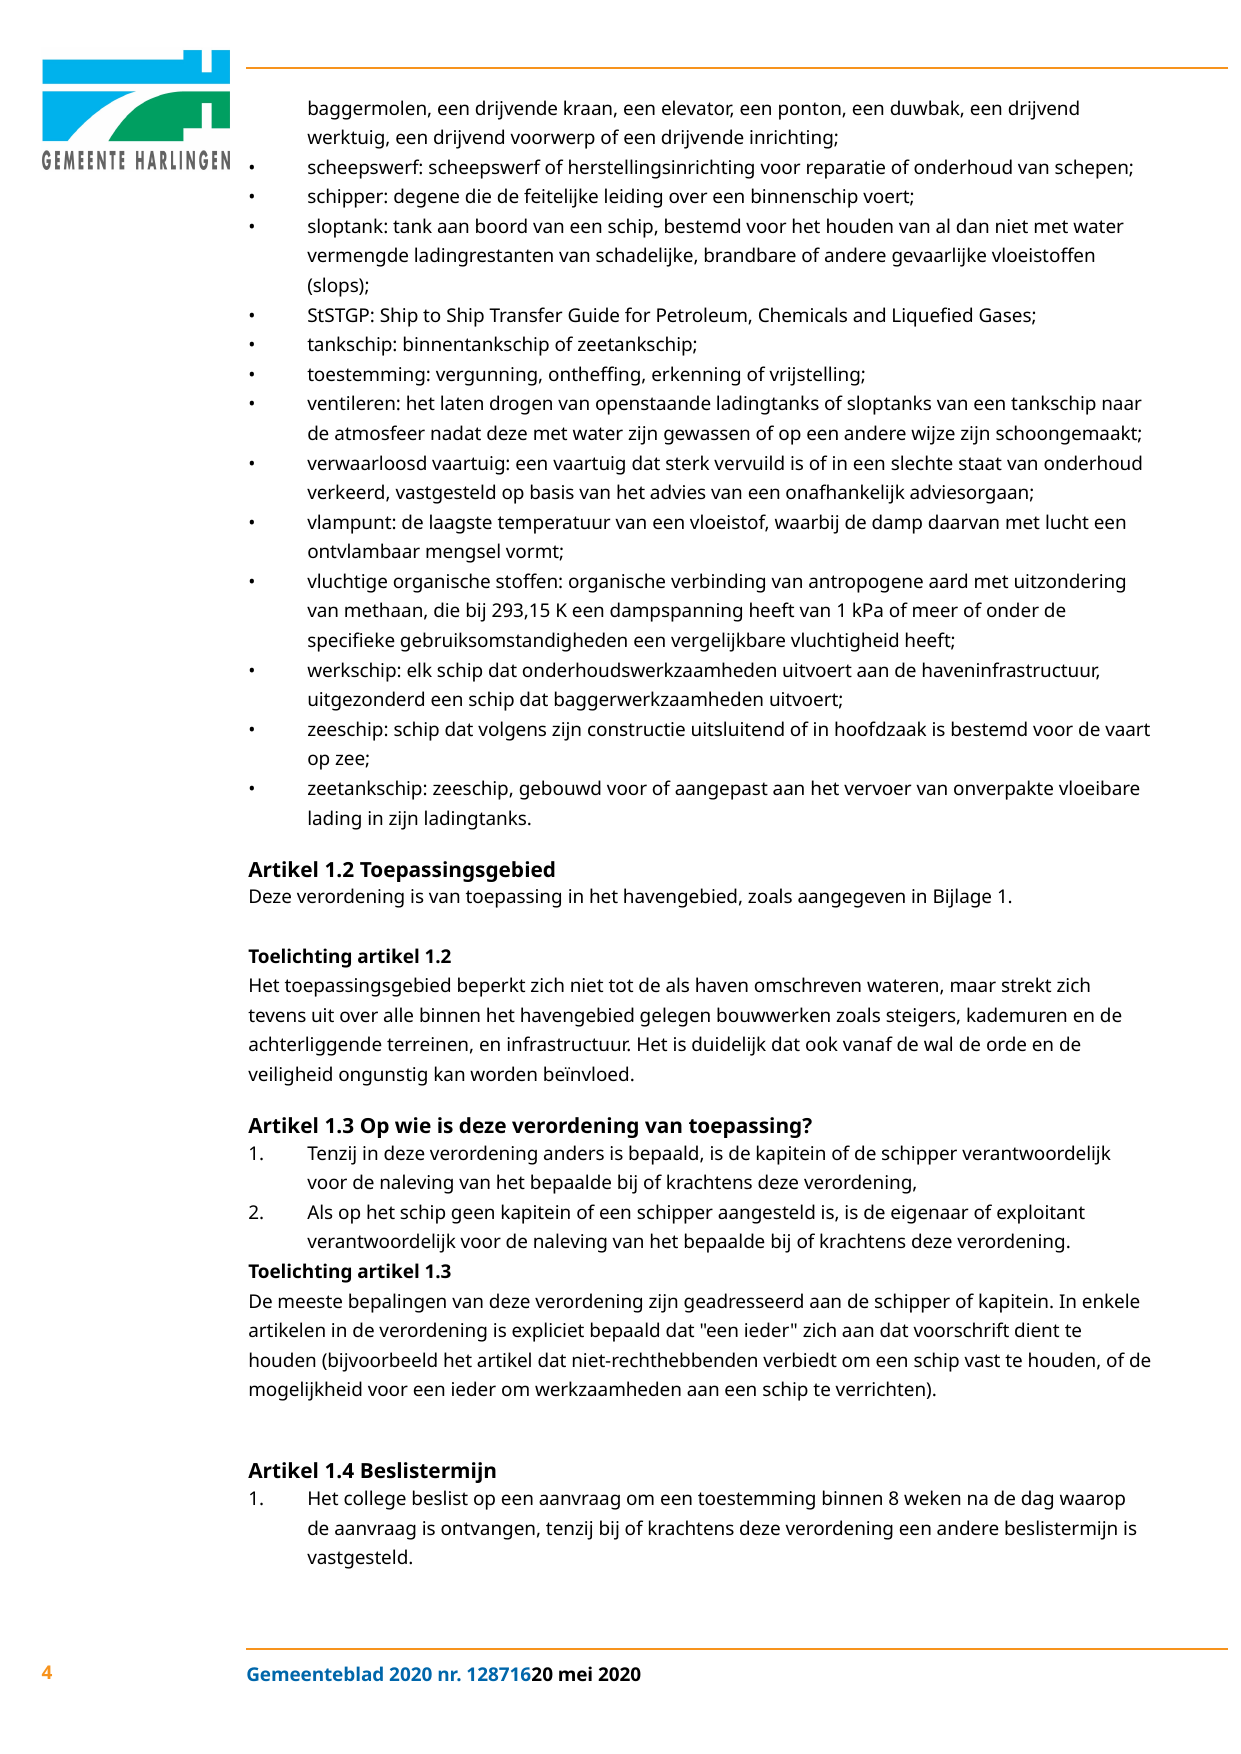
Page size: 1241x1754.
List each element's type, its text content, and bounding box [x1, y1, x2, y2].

list vlampunt: de laagste temperatuur van een vloeistof, waarbij de damp daarvan met lucht een ontvlambaar mengsel vormt; [248, 509, 1152, 564]
text Artikel 1.3 Op wie is deze verordening van toepassing? [248, 1112, 1152, 1140]
text Deze verordening is van toepassing in het havengebied, zoals aangegeven in Bijlage 1. [248, 884, 1152, 909]
text Het toepassingsgebied beperkt zich niet tot de als haven omschreven wateren, maar strekt zich tevens uit over alle binnen het havengebied gelegen bouwwerken zoals steigers, kademuren en de achterliggende terreinen, en infrastructuur. Het is duidelijk dat ook vanaf de wal de orde en de veiligheid ongunstig kan worden beïnvloed. [248, 972, 1152, 1087]
list baggermolen, een drijvende kraan, een elevator, een ponton, een duwbak, een drijvend werktuig, een drijvend voorwerp of een drijvende inrichting; [248, 95, 1152, 150]
list tankschip: binnentankschip of zeetankschip; [248, 331, 1152, 357]
text Artikel 1.2 Toepassingsgebied [248, 855, 1152, 884]
text De meeste bepalingen van deze verordening zijn geadresseerd aan de schipper of kapitein. In enkele artikelen in de verordening is expliciet bepaald dat "een ieder" zich aan dat voorschrift dient te houden (bijvoorbeeld het artikel dat niet-rechthebbenden verbiedt om een schip vast te houden, of de mogelijkheid voor een ieder om werkzaamheden aan een schip te verrichten). [248, 1288, 1152, 1402]
list zeetankschip: zeeschip, gebouwd voor of aangepast aan het vervoer van onverpakte vloeibare lading in zijn ladingtanks. [248, 775, 1152, 831]
list sloptank: tank aan boord van een schip, bestemd voor het houden van al dan niet met water vermengde ladingrestanten van schadelijke, brandbare of andere gevaarlijke vloeistoffen (slops); [248, 213, 1152, 298]
list ventileren: het laten drogen van openstaande ladingtanks of sloptanks van een tankschip naar de atmosfeer nadat deze met water zijn gewassen of op een andere wijze zijn schoongemaakt; [248, 391, 1152, 446]
text Toelichting artikel 1.3 [248, 1258, 1152, 1284]
list werkschip: elk schip dat onderhoudswerkzaamheden uitvoert aan de haveninfrastructuur, uitgezonderd een schip dat baggerwerkzaamheden uitvoert; [248, 657, 1152, 712]
list Als op het schip geen kapitein of een schipper aangesteld is, is de eigenaar of exploitant verantwoordelijk voor de naleving van het bepaalde bij of krachtens deze verordening. [248, 1199, 1152, 1254]
list vluchtige organische stoffen: organische verbinding van antropogene aard met uitzondering van methaan, die bij 293,15 K een dampspanning heeft van 1 kPa of meer of onder de specifieke gebruiksomstandigheden een vergelijkbare vluchtigheid heeft; [248, 568, 1152, 653]
picture [41, 47, 231, 172]
list Tenzij in deze verordening anders is bepaald, is de kapitein of de schipper verantwoordelijk voor de naleving van het bepaalde bij of krachtens deze verordening, [248, 1140, 1152, 1195]
list StSTGP: Ship to Ship Transfer Guide for Petroleum, Chemicals and Liquefied Gases; [248, 302, 1152, 328]
list zeeschip: schip dat volgens zijn constructie uitsluitend of in hoofdzaak is bestemd voor de vaart op zee; [248, 716, 1152, 771]
list toestemming: vergunning, ontheffing, erkenning of vrijstelling; [248, 361, 1152, 387]
list verwaarloosd vaartuig: een vaartuig dat sterk vervuild is of in een slechte staat van onderhoud verkeerd, vastgesteld op basis van het advies van een onafhankelijk adviesorgaan; [248, 450, 1152, 505]
list Het college beslist op een aanvraag om een toestemming binnen 8 weken na de dag waarop de aanvraag is ontvangen, tenzij bij of krachtens deze verordening een andere beslistermijn is vastgesteld. [248, 1485, 1152, 1570]
text Artikel 1.4 Beslistermijn [248, 1457, 1152, 1485]
text Toelichting artikel 1.2 [248, 943, 1152, 968]
list schipper: degene die de feitelijke leiding over een binnenschip voert; [248, 183, 1152, 209]
list scheepswerf: scheepswerf of herstellingsinrichting voor reparatie of onderhoud van schepen; [248, 154, 1152, 180]
